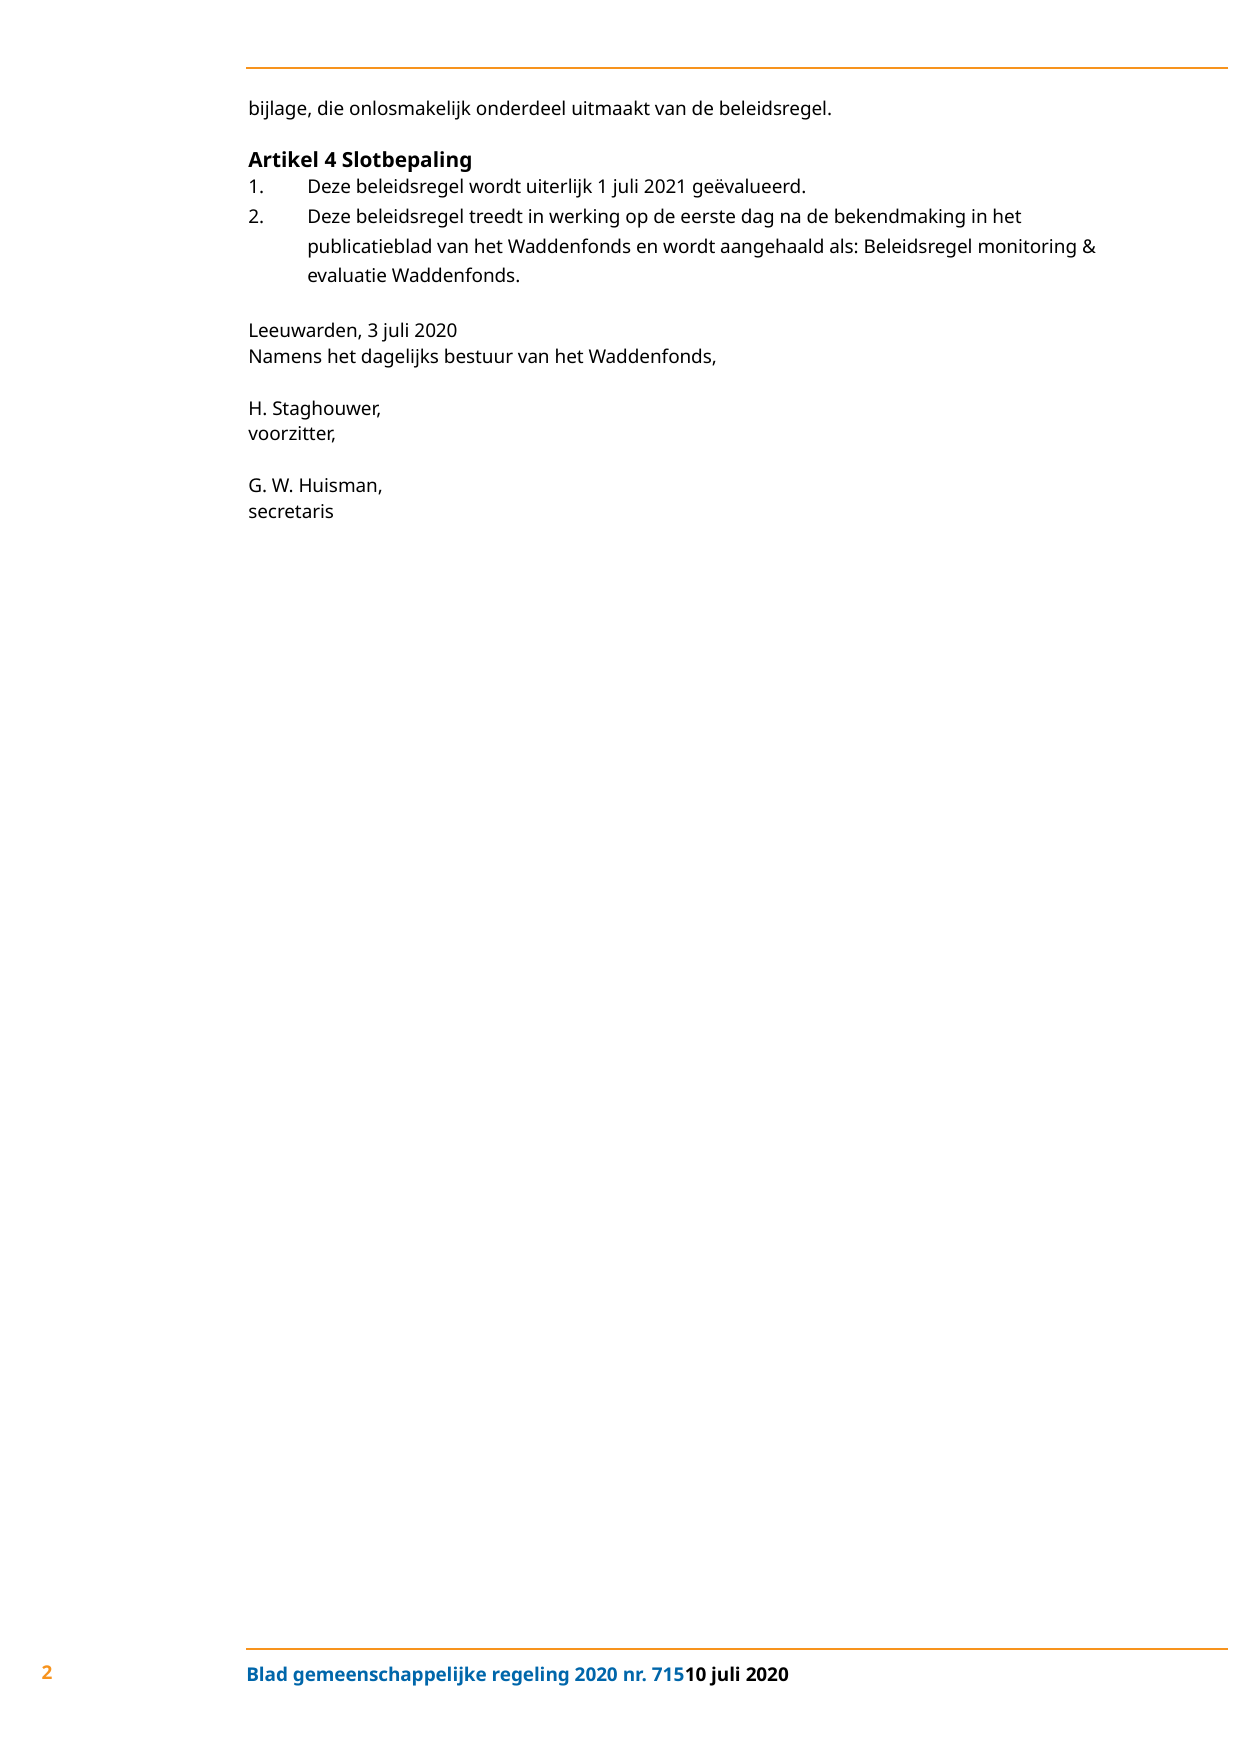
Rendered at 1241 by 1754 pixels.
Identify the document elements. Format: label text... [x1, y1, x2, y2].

text Namens het dagelijks bestuur van het Waddenfonds, [248, 343, 1152, 369]
picture [41, 47, 231, 172]
text Leeuwarden, 3 juli 2020 [248, 318, 1152, 343]
list Deze beleidsregel wordt uiterlijk 1 juli 2021 geëvalueerd. [248, 174, 1152, 199]
text H. Staghouwer, [248, 395, 1152, 421]
text G. W. Huisman, [248, 472, 1152, 498]
list Deze beleidsregel treedt in werking op de eerste dag na de bekendmaking in het publicatieblad van het Waddenfonds en wordt aangehaald als: Beleidsregel monitoring & evaluatie Waddenfonds. [248, 203, 1152, 288]
text secretaris [248, 498, 1152, 523]
text voorzitter, [248, 421, 1152, 446]
text Artikel 4 Slotbepaling [248, 145, 1152, 174]
text bijlage, die onlosmakelijk onderdeel uitmaakt van de beleidsregel. [248, 95, 1152, 121]
